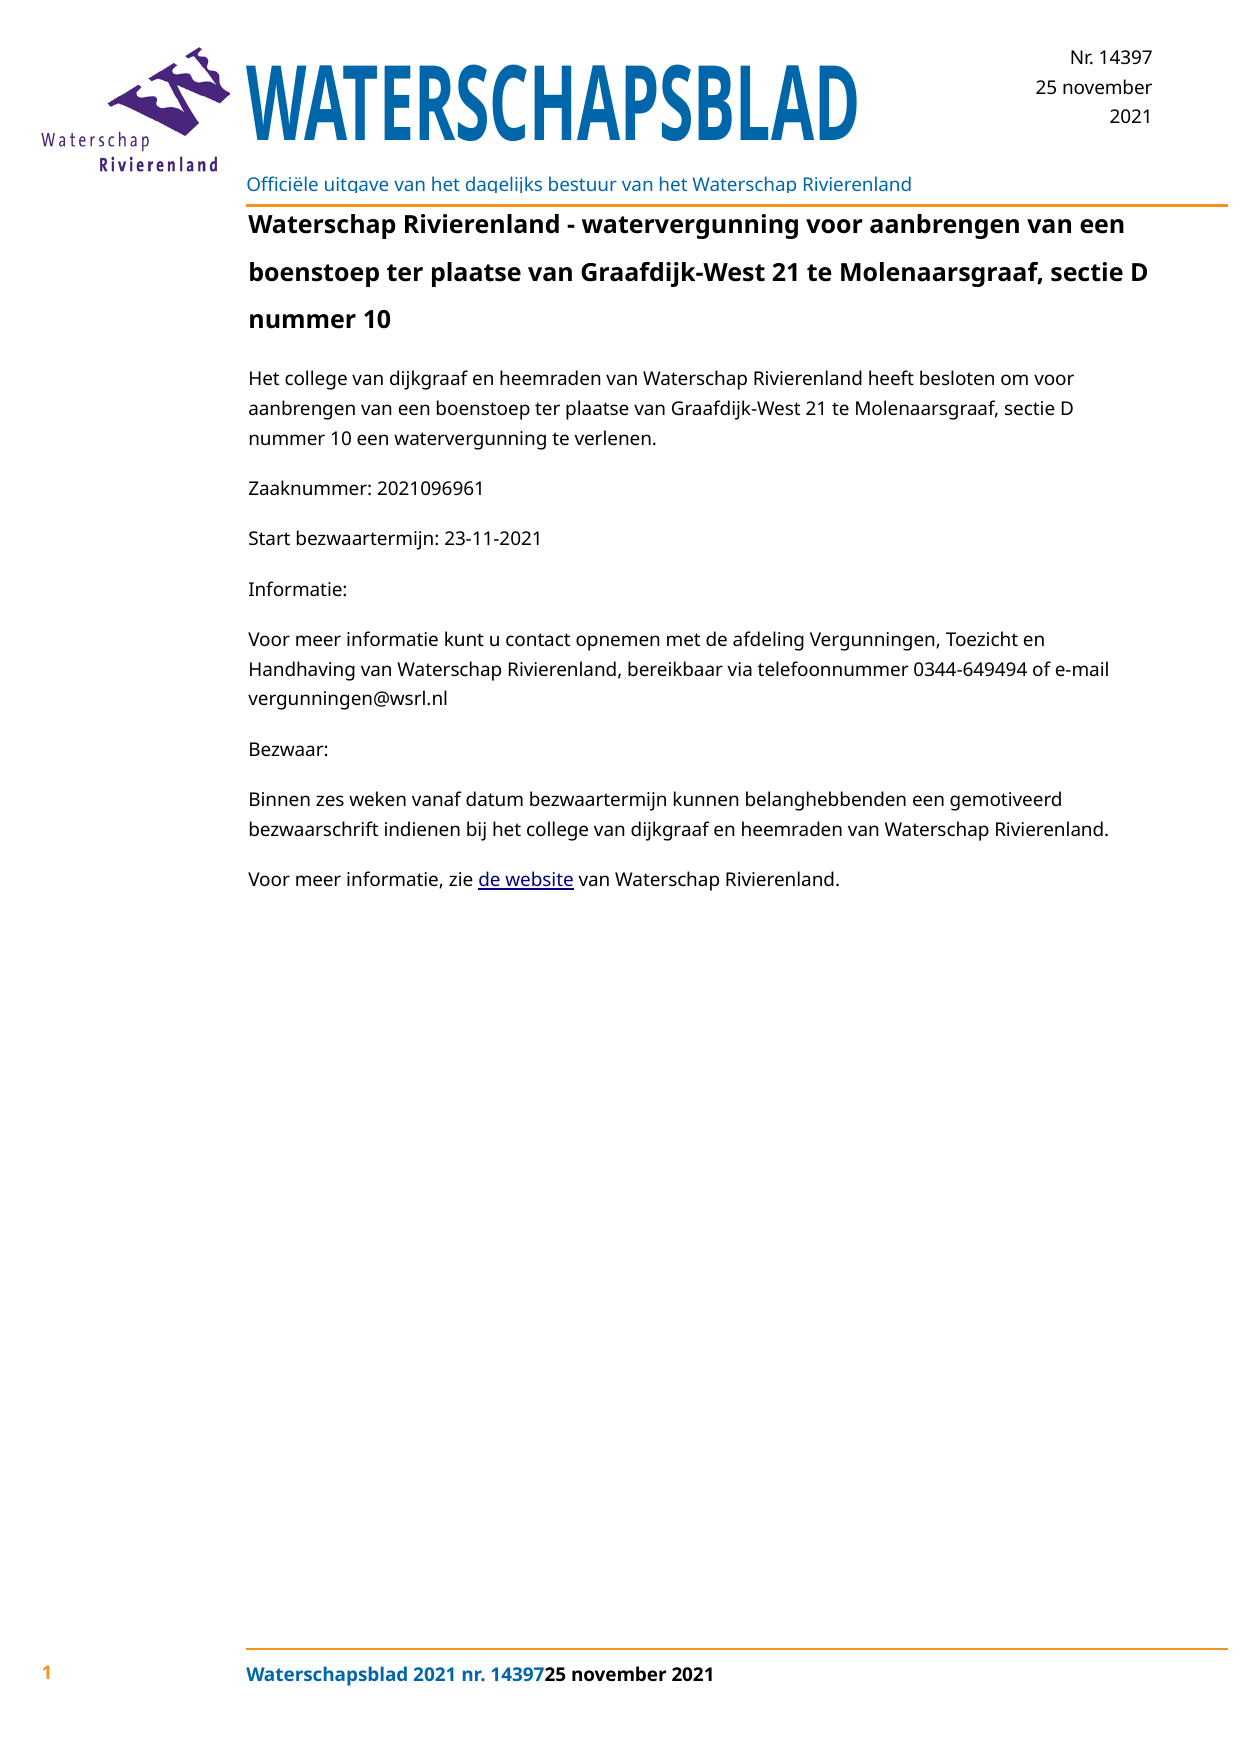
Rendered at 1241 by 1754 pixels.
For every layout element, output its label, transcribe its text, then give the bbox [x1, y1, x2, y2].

text Waterschap Rivierenland - watervergunning voor aanbrengen van een boenstoep ter plaatse van Graafdijk-West 21 te Molenaarsgraaf, sectie D nummer 10 [248, 207, 1152, 336]
picture [41, 47, 231, 172]
text Het college van dijkgraaf en heemraden van Waterschap Rivierenland heeft besloten om voor aanbrengen van een boenstoep ter plaatse van Graafdijk-West 21 te Molenaarsgraaf, sectie D nummer 10 een watervergunning te verlenen. [248, 366, 1152, 450]
text Informatie: [248, 576, 1152, 602]
text Bezwaar: [248, 736, 1152, 762]
text Voor meer informatie kunt u contact opnemen met de afdeling Vergunningen, Toezicht en Handhaving van Waterschap Rivierenland, bereikbaar via telefoonnummer 0344-649494 of e-mail vergunningen@wsrl.nl [248, 626, 1152, 711]
text Start bezwaartermijn: 23-11-2021 [248, 526, 1152, 551]
text Zaaknummer: 2021096961 [248, 475, 1152, 501]
text Binnen zes weken vanaf datum bezwaartermijn kunnen belanghebbenden een gemotiveerd bezwaarschrift indienen bij het college van dijkgraaf en heemraden van Waterschap Rivierenland. [248, 786, 1152, 842]
text Voor meer informatie, zie de website van Waterschap Rivierenland. [248, 866, 1152, 892]
